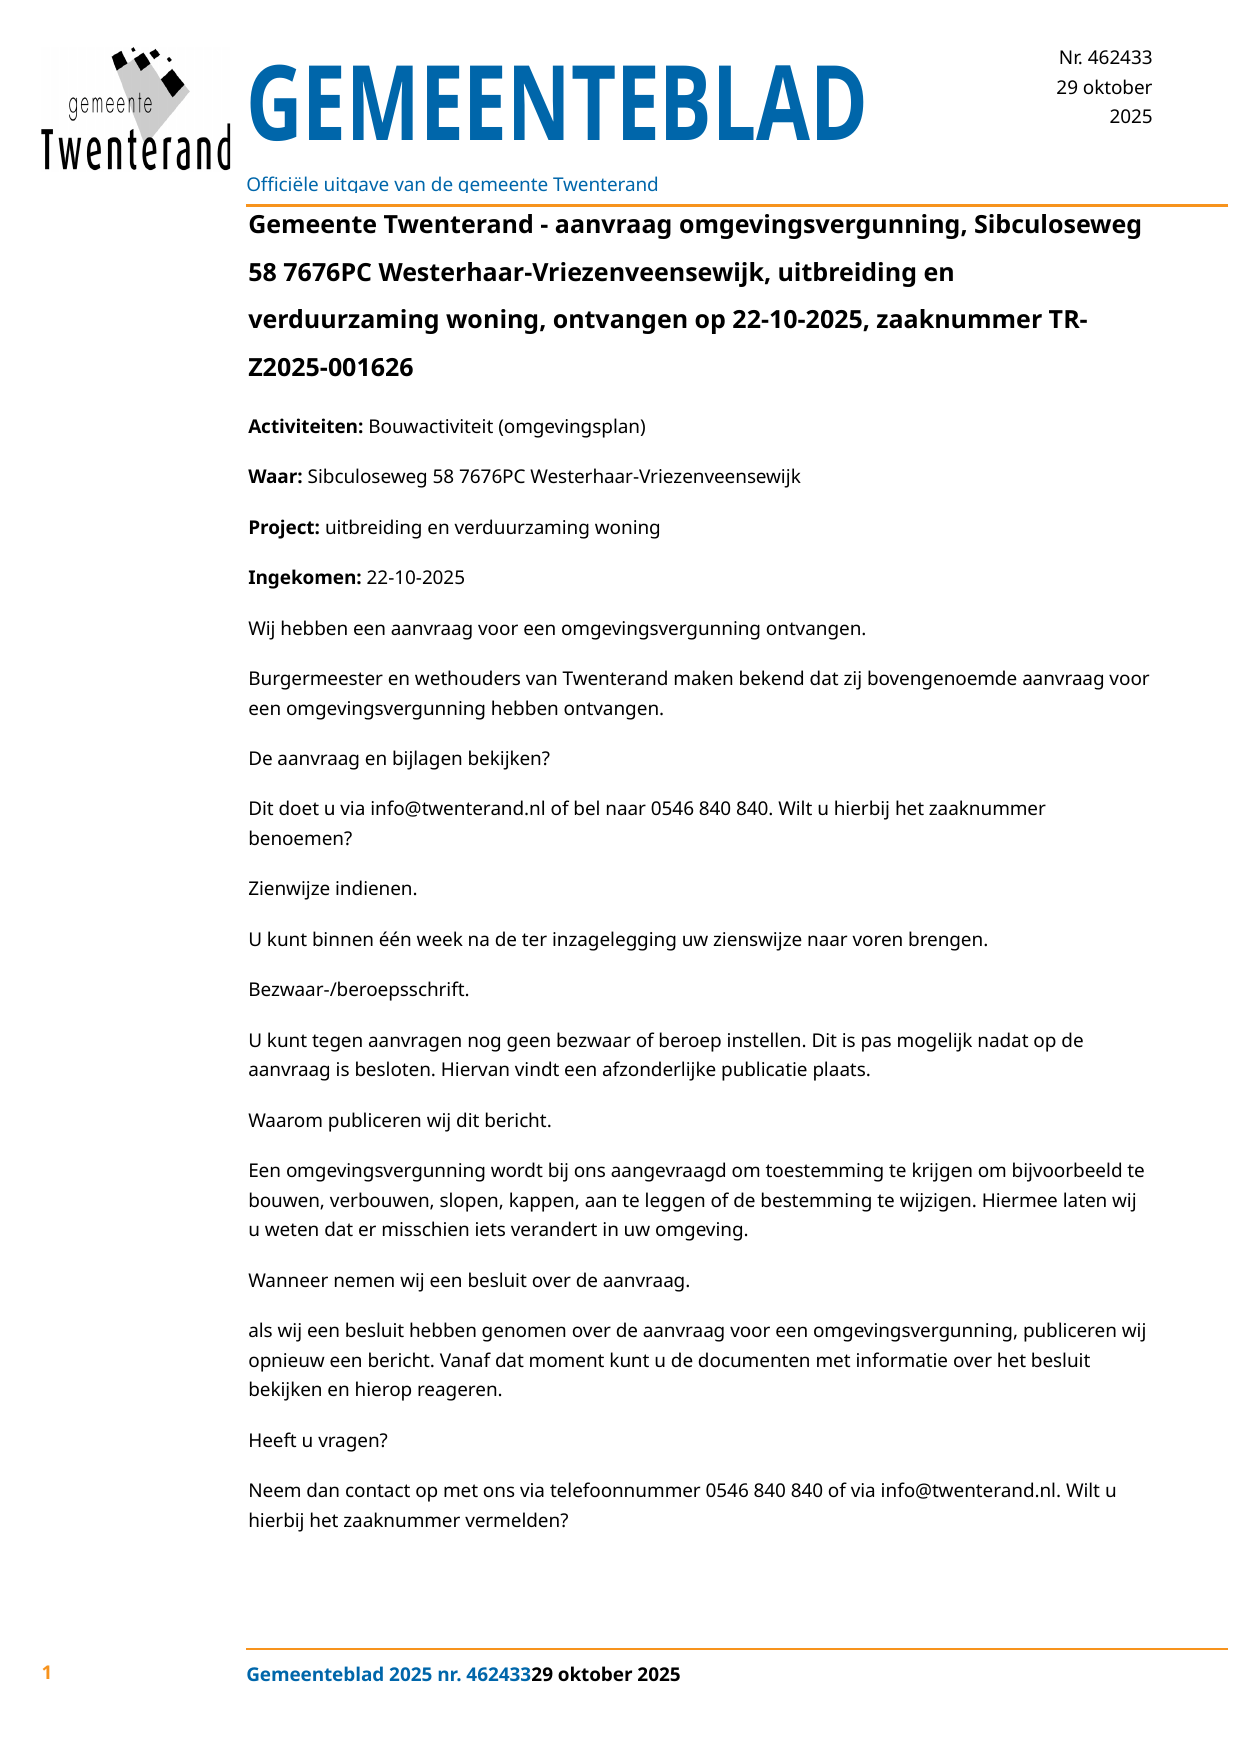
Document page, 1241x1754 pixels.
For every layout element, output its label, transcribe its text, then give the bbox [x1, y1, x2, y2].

text U kunt binnen één week na de ter inzagelegging uw zienswijze naar voren brengen. [248, 926, 1152, 952]
text U kunt tegen aanvragen nog geen bezwaar of beroep instellen. Dit is pas mogelijk nadat op de aanvraag is besloten. Hiervan vindt een afzonderlijke publicatie plaats. [248, 1027, 1152, 1082]
text Activiteiten: Bouwactiviteit (omgevingsplan) [248, 413, 1152, 439]
text Zienwijze indienen. [248, 876, 1152, 901]
text Dit doet u via info@twenterand.nl of bel naar 0546 840 840. Wilt u hierbij het zaaknummer benoemen? [248, 796, 1152, 851]
text Wij hebben een aanvraag voor een omgevingsvergunning ontvangen. [248, 615, 1152, 641]
text Gemeente Twenterand - aanvraag omgevingsvergunning, Sibculoseweg 58 7676PC Westerhaar-Vriezenveensewijk, uitbreiding en verduurzaming woning, ontvangen op 22-10-2025, zaaknummer TR-Z2025-001626 [248, 207, 1152, 384]
text Burgermeester en wethouders van Twenterand maken bekend dat zij bovengenoemde aanvraag voor een omgevingsvergunning hebben ontvangen. [248, 665, 1152, 721]
text Wanneer nemen wij een besluit over de aanvraag. [248, 1267, 1152, 1293]
text Waarom publiceren wij dit bericht. [248, 1107, 1152, 1133]
text Project: uitbreiding en verduurzaming woning [248, 514, 1152, 540]
text Neem dan contact op met ons via telefoonnummer 0546 840 840 of via info@twenterand.nl. Wilt u hierbij het zaaknummer vermelden? [248, 1477, 1152, 1533]
text Waar: Sibculoseweg 58 7676PC Westerhaar-Vriezenveensewijk [248, 463, 1152, 489]
picture [41, 47, 231, 172]
text Bezwaar-/beroepsschrift. [248, 976, 1152, 1002]
text De aanvraag en bijlagen bekijken? [248, 745, 1152, 771]
text als wij een besluit hebben genomen over de aanvraag voor een omgevingsvergunning, publiceren wij opnieuw een bericht. Vanaf dat moment kunt u de documenten met informatie over het besluit bekijken en hierop reageren. [248, 1317, 1152, 1402]
text Ingekomen: 22-10-2025 [248, 564, 1152, 590]
text Een omgevingsvergunning wordt bij ons aangevraagd om toestemming te krijgen om bijvoorbeeld te bouwen, verbouwen, slopen, kappen, aan te leggen of de bestemming te wijzigen. Hiermee laten wij u weten dat er misschien iets verandert in uw omgeving. [248, 1157, 1152, 1242]
text Heeft u vragen? [248, 1427, 1152, 1453]
